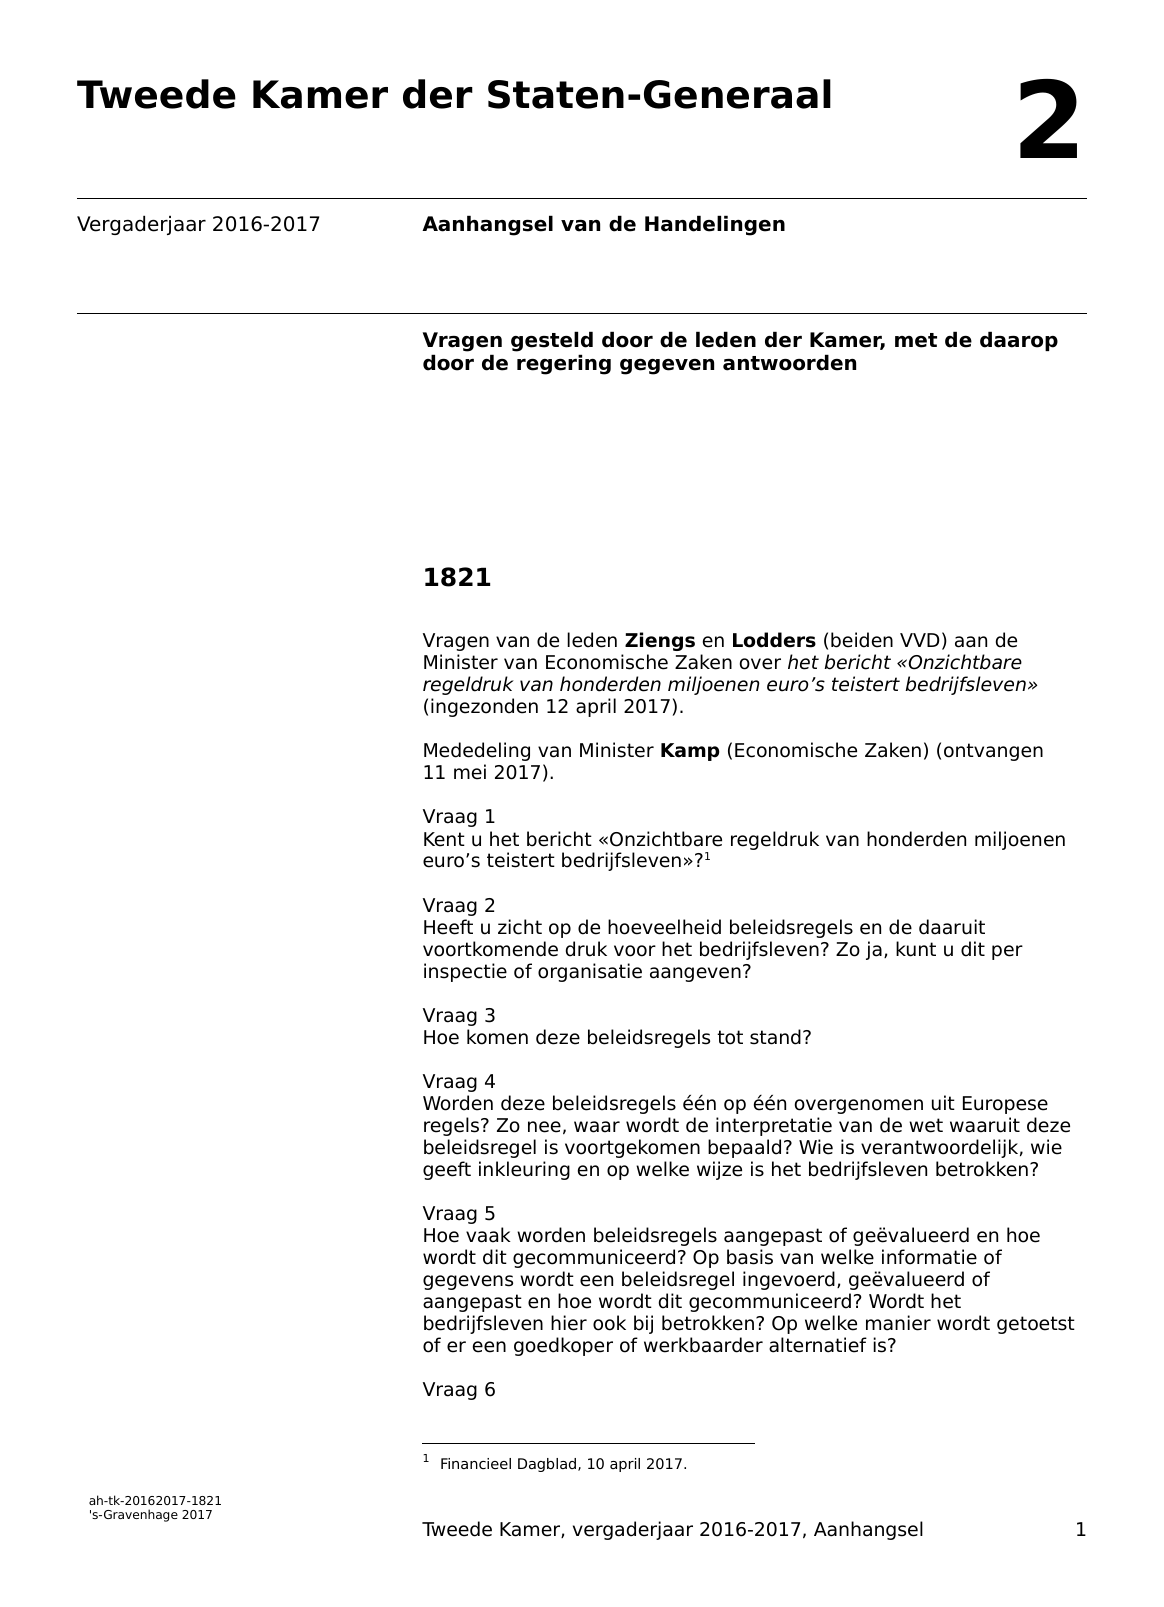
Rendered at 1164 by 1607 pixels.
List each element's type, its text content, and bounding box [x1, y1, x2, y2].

text Mededeling van Minister Kamp (Economische Zaken) (ontvangen 11 mei 2017). [422, 740, 1087, 784]
text Vraag 1 [422, 806, 1087, 828]
text Vraag 5 [422, 1203, 1087, 1225]
text Vraag 6 [422, 1379, 1087, 1401]
text ah-tk-20162017-1821 [88, 1494, 323, 1508]
text Vragen van de leden Ziengs en Lodders (beiden VVD) aan de Minister van Economische Zaken over het bericht «Onzichtbare regeldruk van honderden miljoenen euro’s teistert bedrijfsleven» (ingezonden 12 april 2017). [422, 630, 1087, 718]
text 's-Gravenhage 2017 [88, 1508, 323, 1522]
text Vraag 2 [422, 894, 1087, 917]
table_cell Vragen gesteld door de leden der Kamer, met de daarop door de regering gegeven antwoorden [422, 314, 1087, 375]
table_cell [77, 314, 422, 375]
text 1821 [422, 563, 1087, 592]
text Financieel Dagblad, 10 april 2017. [422, 1452, 1087, 1474]
table_header Tweede Kamer der Staten-Generaal [77, 59, 886, 198]
text Worden deze beleidsregels één op één overgenomen uit Europese regels? Zo nee, waar wordt de interpretatie van de wet waaruit deze beleidsregel is voortgekomen bepaald? Wie is verantwoordelijk, wie geeft inkleuring en op welke wijze is het bedrijfsleven betrokken? [422, 1093, 1087, 1181]
text Heeft u zicht op de hoeveelheid beleidsregels en de daaruit voortkomende druk voor het bedrijfsleven? Zo ja, kunt u dit per inspectie of organisatie aangeven? [422, 917, 1087, 982]
text Vraag 4 [422, 1071, 1087, 1093]
table_cell Aanhangsel van de Handelingen [422, 199, 1087, 313]
table_cell Vergaderjaar 2016-2017 [77, 199, 422, 313]
text Kent u het bericht «Onzichtbare regeldruk van honderden miljoenen euro’s teistert bedrijfsleven»? [422, 828, 1087, 872]
text Vraag 3 [422, 1005, 1087, 1027]
table_header 2 [886, 59, 1087, 198]
text Hoe komen deze beleidsregels tot stand? [422, 1027, 1087, 1049]
text Hoe vaak worden beleidsregels aangepast of geëvalueerd en hoe wordt dit gecommuniceerd? Op basis van welke informatie of gegevens wordt een beleidsregel ingevoerd, geëvalueerd of aangepast en hoe wordt dit gecommuniceerd? Wordt het bedrijfsleven hier ook bij betrokken? Op welke manier wordt getoetst of er een goedkoper of werkbaarder alternatief is? [422, 1225, 1087, 1357]
